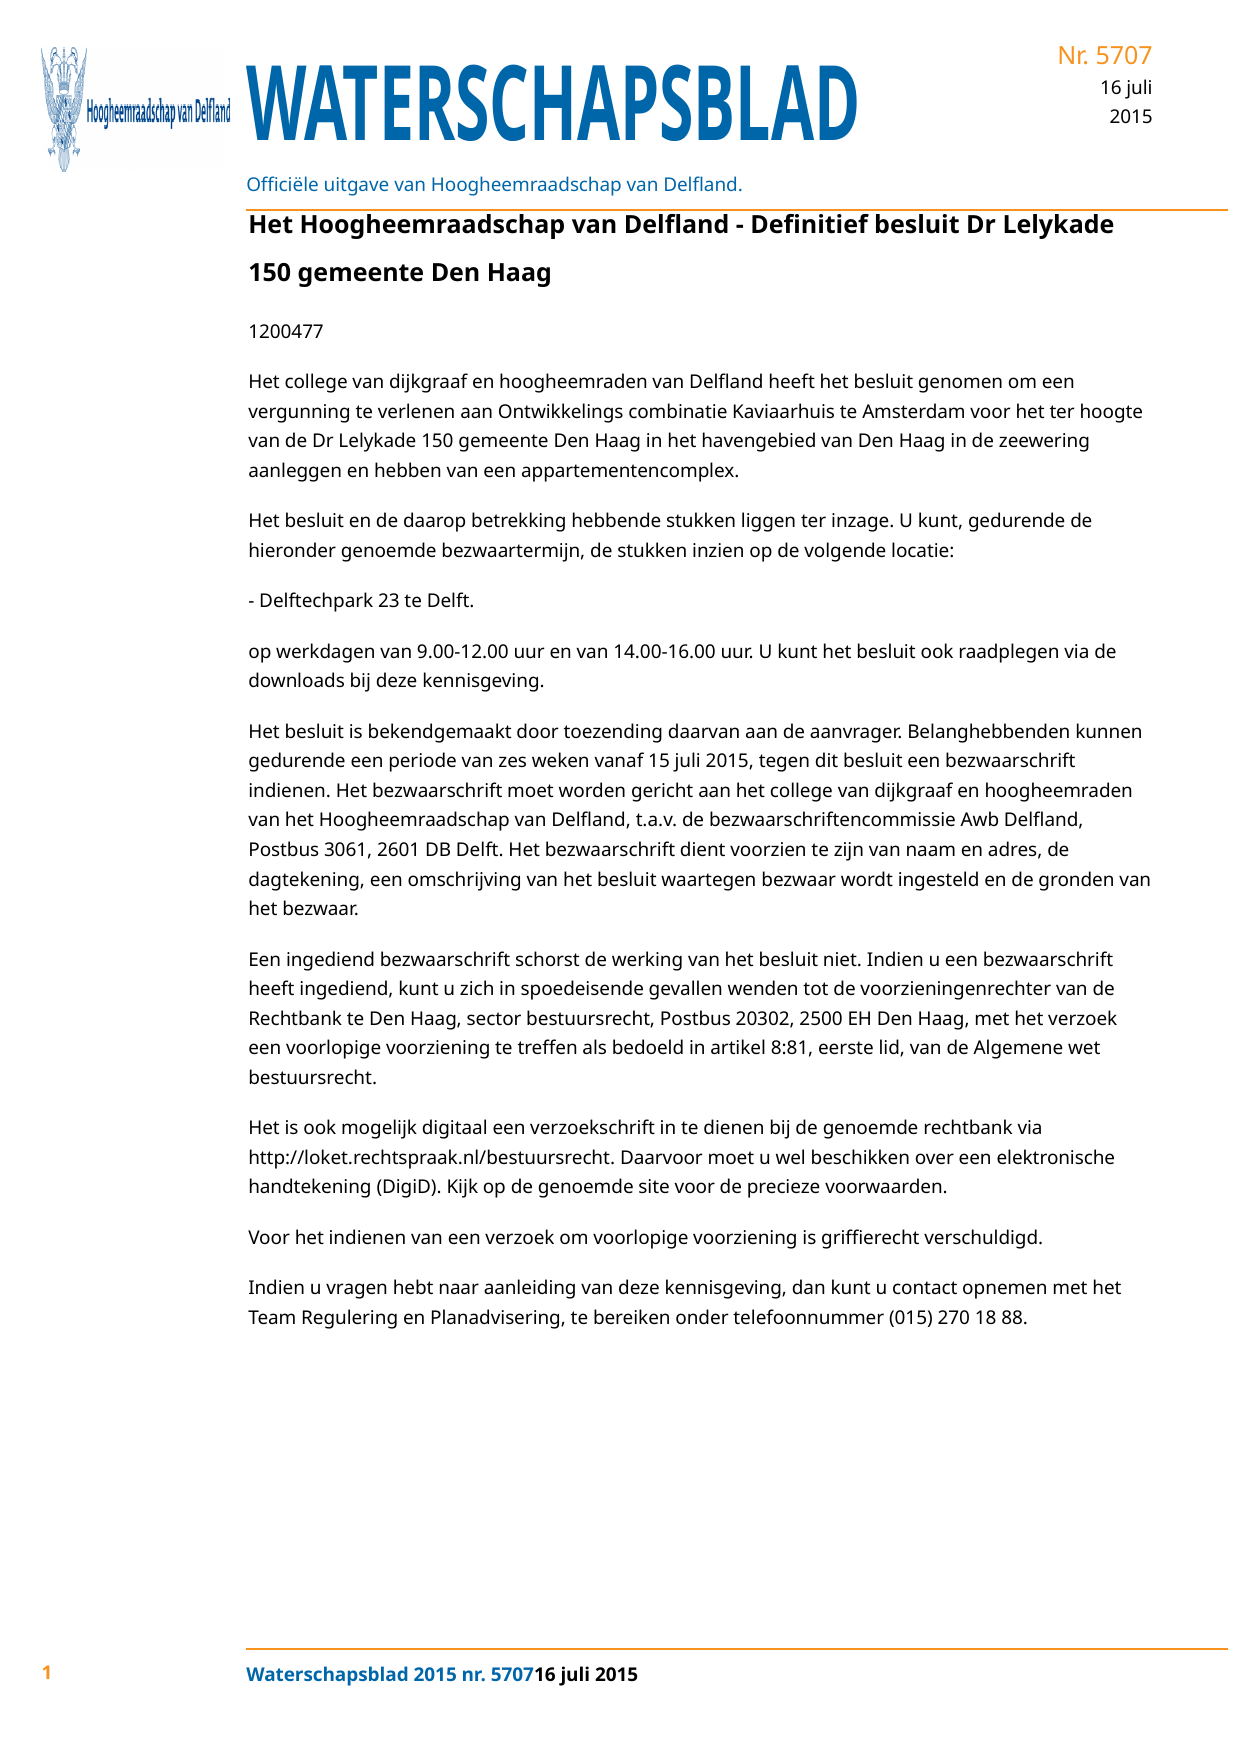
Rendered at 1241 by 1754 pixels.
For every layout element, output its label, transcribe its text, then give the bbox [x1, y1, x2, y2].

text - Delftechpark 23 te Delft. [248, 587, 1152, 613]
text Voor het indienen van een verzoek om voorlopige voorziening is griffierecht verschuldigd. [248, 1224, 1152, 1250]
text Indien u vragen hebt naar aanleiding van deze kennisgeving, dan kunt u contact opnemen met het Team Regulering en Planadvisering, te bereiken onder telefoonnummer (015) 270 18 88. [248, 1274, 1152, 1330]
text Het college van dijkgraaf en hoogheemraden van Delfland heeft het besluit genomen om een vergunning te verlenen aan Ontwikkelings combinatie Kaviaarhuis te Amsterdam voor het ter hoogte van de Dr Lelykade 150 gemeente Den Haag in het havengebied van Den Haag in de zeewering aanleggen en hebben van een appartementencomplex. [248, 368, 1152, 483]
text Het besluit en de daarop betrekking hebbende stukken liggen ter inzage. U kunt, gedurende de hieronder genoemde bezwaartermijn, de stukken inzien op de volgende locatie: [248, 507, 1152, 563]
text 1200477 [248, 318, 1152, 344]
text Een ingediend bezwaarschrift schorst de werking van het besluit niet. Indien u een bezwaarschrift heeft ingediend, kunt u zich in spoedeisende gevallen wenden tot de voorzieningenrechter van de Rechtbank te Den Haag, sector bestuursrecht, Postbus 20302, 2500 EH Den Haag, met het verzoek een voorlopige voorziening te treffen als bedoeld in artikel 8:81, eerste lid, van de Algemene wet bestuursrecht. [248, 946, 1152, 1090]
text Het Hoogheemraadschap van Delfland - Definitief besluit Dr Lelykade 150 gemeente Den Haag [248, 211, 1152, 288]
picture [41, 47, 231, 172]
text op werkdagen van 9.00-12.00 uur en van 14.00-16.00 uur. U kunt het besluit ook raadplegen via de downloads bij deze kennisgeving. [248, 638, 1152, 693]
text Het is ook mogelijk digitaal een verzoekschrift in te dienen bij de genoemde rechtbank via http://loket.rechtspraak.nl/bestuursrecht. Daarvoor moet u wel beschikken over een elektronische handtekening (DigiD). Kijk op de genoemde site voor de precieze voorwaarden. [248, 1114, 1152, 1199]
text Het besluit is bekendgemaakt door toezending daarvan aan de aanvrager. Belanghebbenden kunnen gedurende een periode van zes weken vanaf 15 juli 2015, tegen dit besluit een bezwaarschrift indienen. Het bezwaarschrift moet worden gericht aan het college van dijkgraaf en hoogheemraden van het Hoogheemraadschap van Delfland, t.a.v. de bezwaarschriftencommissie Awb Delfland, Postbus 3061, 2601 DB Delft. Het bezwaarschrift dient voorzien te zijn van naam en adres, de dagtekening, een omschrijving van het besluit waartegen bezwaar wordt ingesteld en de gronden van het bezwaar. [248, 718, 1152, 921]
